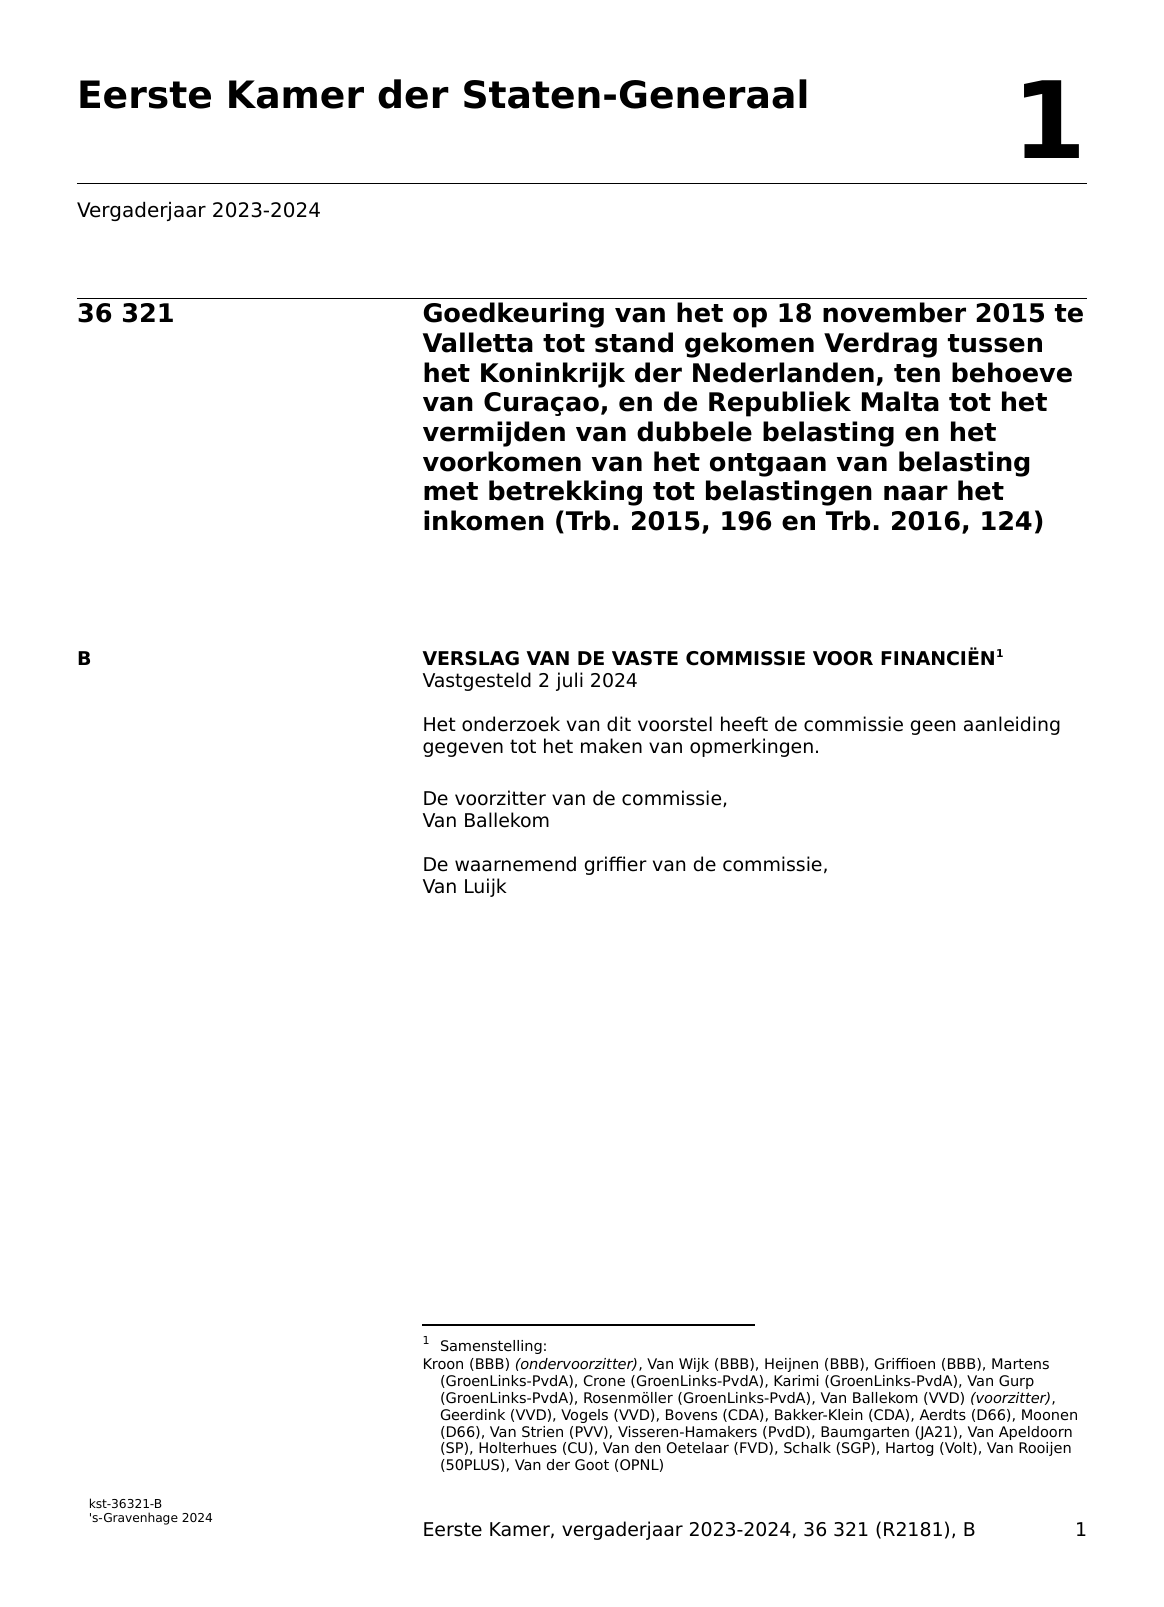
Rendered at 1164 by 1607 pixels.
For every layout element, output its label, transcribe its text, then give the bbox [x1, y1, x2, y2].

text Vastgesteld 2 juli 2024 [422, 669, 1087, 691]
text De waarnemend griffier van de commissie, Van Luijk [422, 854, 1087, 898]
subtitle 36 321 Goedkeuring van het op 18 november 2015 te Valletta tot stand gekomen Verdrag tussen het Koninkrijk der Nederlanden, ten behoeve van Curaçao, en de Republiek Malta tot het vermijden van dubbele belasting en het voorkomen van het ontgaan van belasting met betrekking tot belastingen naar het inkomen (Trb. 2015, 196 en Trb. 2016, 124) [77, 299, 1087, 536]
table_header Eerste Kamer der Staten-Generaal [77, 59, 886, 183]
table_header 1 [886, 59, 1087, 183]
text De voorzitter van de commissie, Van Ballekom [422, 788, 1087, 832]
text kst-36321-B [88, 1497, 323, 1511]
text Samenstelling: [422, 1334, 1087, 1356]
subtitle B VERSLAG VAN DE VASTE COMMISSIE VOOR FINANCIËN [77, 647, 1087, 669]
text Het onderzoek van dit voorstel heeft de commissie geen aanleiding gegeven tot het maken van opmerkingen. [422, 714, 1087, 758]
table_cell Vergaderjaar 2023-2024 [77, 184, 1087, 298]
text 's-Gravenhage 2024 [88, 1511, 323, 1525]
text Kroon (BBB) (ondervoorzitter), Van Wijk (BBB), Heijnen (BBB), Griffioen (BBB), Martens (GroenLinks-PvdA), Crone (GroenLinks-PvdA), Karimi (GroenLinks-PvdA), Van Gurp (GroenLinks-PvdA), Rosenmöller (GroenLinks-PvdA), Van Ballekom (VVD) (voorzitter), Geerdink (VVD), Vogels (VVD), Bovens (CDA), Bakker-Klein (CDA), Aerdts (D66), Moonen (D66), Van Strien (PVV), Visseren-Hamakers (PvdD), Baumgarten (JA21), Van Apeldoorn (SP), Holterhues (CU), Van den Oetelaar (FVD), Schalk (SGP), Hartog (Volt), Van Rooijen (50PLUS), Van der Goot (OPNL) [422, 1356, 1087, 1474]
